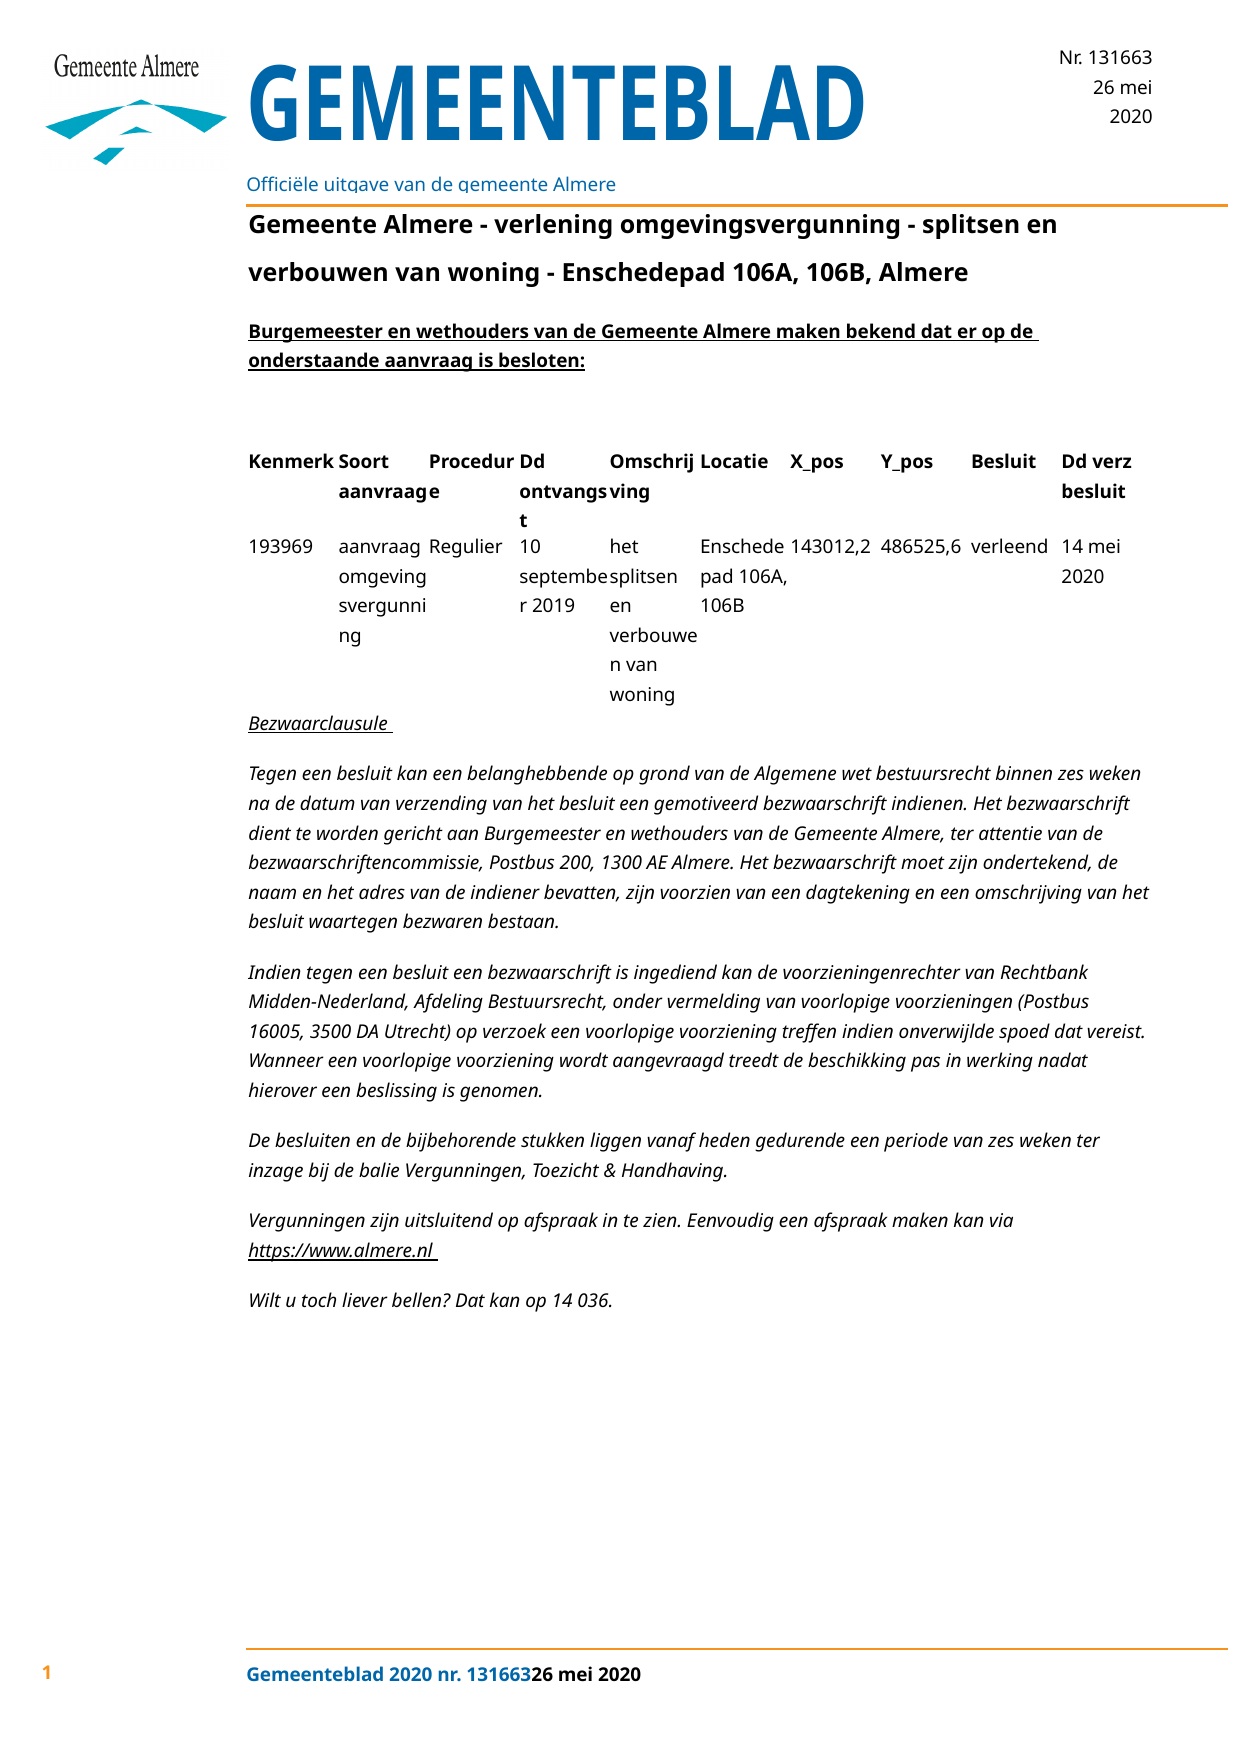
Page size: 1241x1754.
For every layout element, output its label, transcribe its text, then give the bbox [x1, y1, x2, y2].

table_header Dd verz besluit [1061, 449, 1152, 533]
table_header Dd ontvangst [519, 449, 609, 533]
table_cell aanvraag omgevingsvergunning [338, 533, 429, 707]
table_cell Regulier [429, 533, 519, 707]
table_cell 486525,6 [881, 533, 971, 707]
text Wilt u toch liever bellen? Dat kan op 14 036. [248, 1288, 1152, 1313]
table_header Procedure [429, 449, 519, 533]
text Vergunningen zijn uitsluitend op afspraak in te zien. Eenvoudig een afspraak maken kan via https://www.almere.nl [248, 1208, 1152, 1263]
table_cell Enschedepad 106A, 106B [700, 533, 790, 707]
table_header Soort aanvraag [338, 449, 429, 533]
text Tegen een besluit kan een belanghebbende op grond van de Algemene wet bestuursrecht binnen zes weken na de datum van verzending van het besluit een gemotiveerd bezwaarschrift indienen. Het bezwaarschrift dient te worden gericht aan Burgemeester en wethouders van de Gemeente Almere, ter attentie van de bezwaarschriftencommissie, Postbus 200, 1300 AE Almere. Het bezwaarschrift moet zijn ondertekend, de naam en het adres van de indiener bevatten, zijn voorzien van een dagtekening en een omschrijving van het besluit waartegen bezwaren bestaan. [248, 761, 1152, 934]
picture [41, 47, 231, 172]
text Indien tegen een besluit een bezwaarschrift is ingediend kan de voorzieningenrechter van Rechtbank Midden-Nederland, Afdeling Bestuursrecht, onder vermelding van voorlopige voorzieningen (Postbus 16005, 3500 DA Utrecht) op verzoek een voorlopige voorziening treffen indien onverwijlde spoed dat vereist. Wanneer een voorlopige voorziening wordt aangevraagd treedt de beschikking pas in werking nadat hierover een beslissing is genomen. [248, 959, 1152, 1103]
table_header Y_pos [881, 449, 971, 533]
table_header X_pos [790, 449, 881, 533]
table_cell 143012,2 [790, 533, 881, 707]
text Burgemeester en wethouders van de Gemeente Almere maken bekend dat er op de onderstaande aanvraag is besloten: [248, 318, 1152, 373]
table_cell verleend [971, 533, 1061, 707]
table_cell 14 mei 2020 [1061, 533, 1152, 707]
table_header Locatie [700, 449, 790, 533]
table_header Kenmerk [248, 449, 338, 533]
table_header Omschrijving [609, 449, 700, 533]
table_cell 10 september 2019 [519, 533, 609, 707]
table_cell 193969 [248, 533, 338, 707]
text De besluiten en de bijbehorende stukken liggen vanaf heden gedurende een periode van zes weken ter inzage bij de balie Vergunningen, Toezicht & Handhaving. [248, 1128, 1152, 1183]
table_header Besluit [971, 449, 1061, 533]
text Gemeente Almere - verlening omgevingsvergunning - splitsen en verbouwen van woning - Enschedepad 106A, 106B, Almere [248, 207, 1152, 288]
table_cell het splitsen en verbouwen van woning [609, 533, 700, 707]
text Bezwaarclausule [248, 710, 1152, 736]
